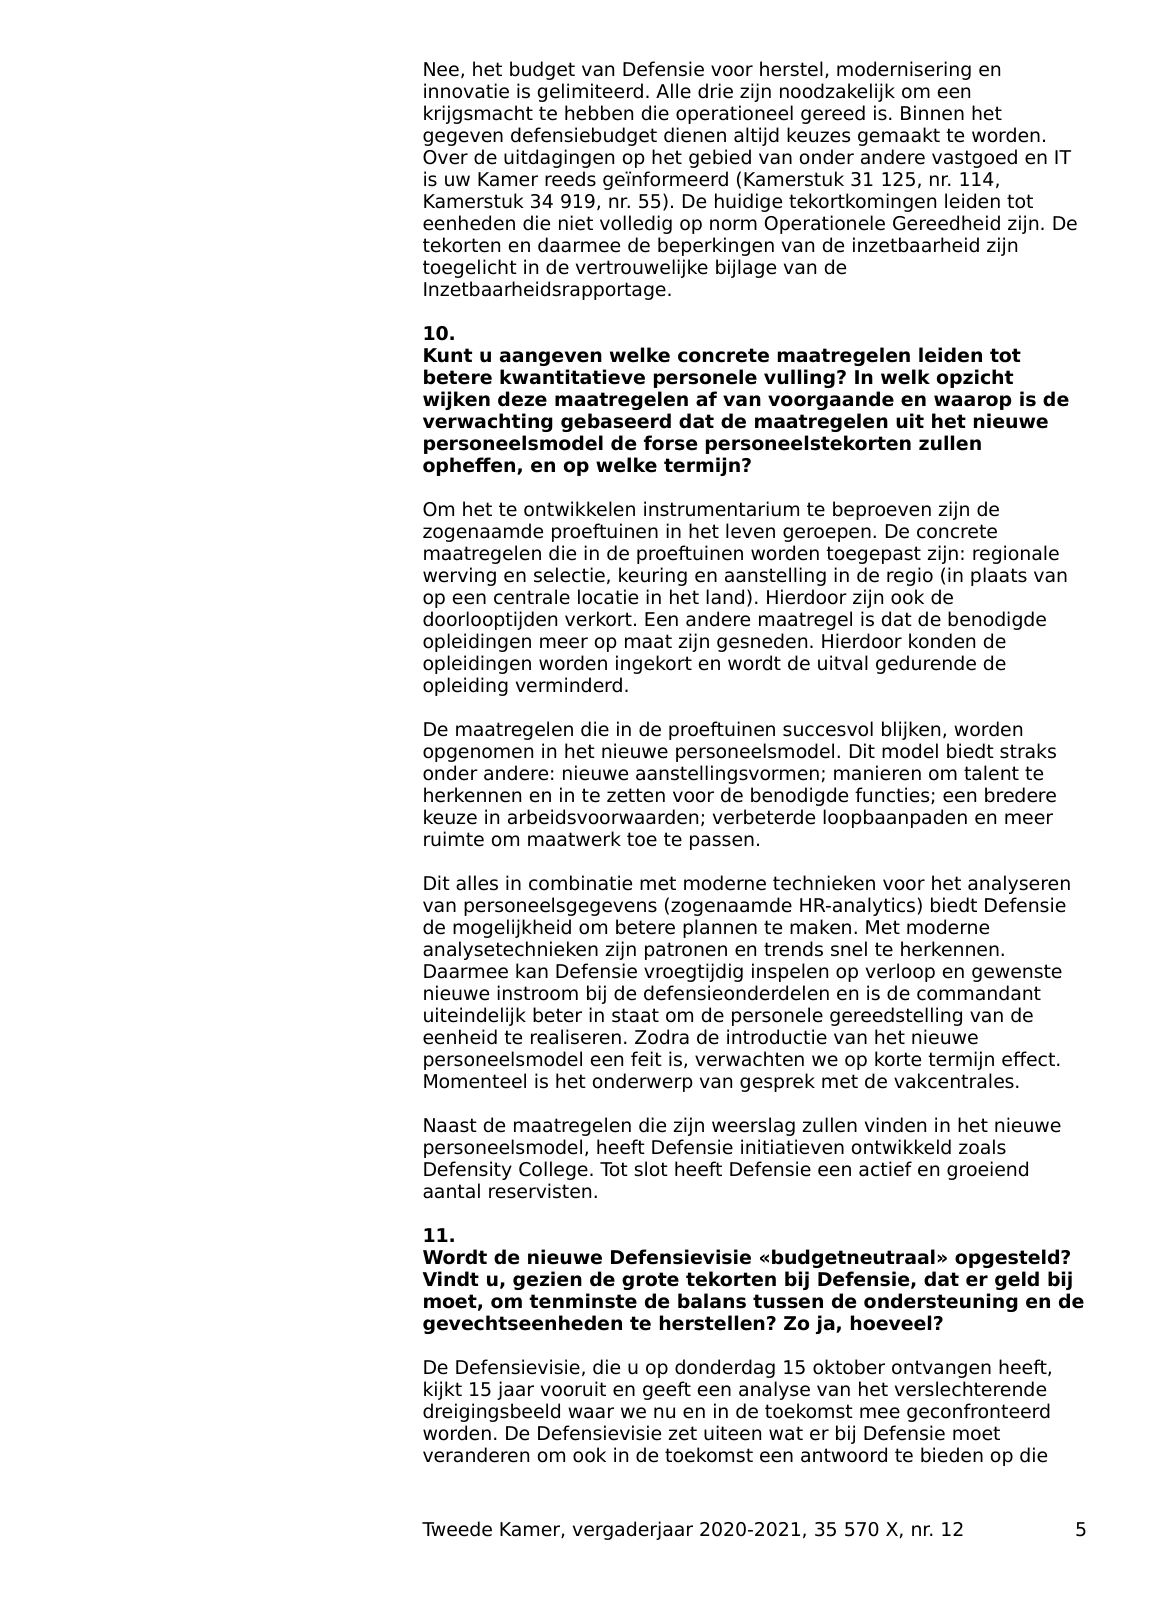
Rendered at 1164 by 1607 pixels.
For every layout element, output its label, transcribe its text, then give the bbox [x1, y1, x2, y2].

text Nee, het budget van Defensie voor herstel, modernisering en innovatie is gelimiteerd. Alle drie zijn noodzakelijk om een krijgsmacht te hebben die operationeel gereed is. Binnen het gegeven defensiebudget dienen altijd keuzes gemaakt te worden. Over de uitdagingen op het gebied van onder andere vastgoed en IT is uw Kamer reeds geïnformeerd (Kamerstuk 31 125, nr. 114, Kamerstuk 34 919, nr. 55). De huidige tekortkomingen leiden tot eenheden die niet volledig op norm Operationele Gereedheid zijn. De tekorten en daarmee de beperkingen van de inzetbaarheid zijn toegelicht in de vertrouwelijke bijlage van de Inzetbaarheidsrapportage. [422, 59, 1087, 301]
text 10. [422, 323, 1087, 345]
text Wordt de nieuwe Defensievisie «budgetneutraal» opgesteld? Vindt u, gezien de grote tekorten bij Defensie, dat er geld bij moet, om tenminste de balans tussen de ondersteuning en de gevechtseenheden te herstellen? Zo ja, hoeveel? [422, 1247, 1087, 1335]
text Dit alles in combinatie met moderne technieken voor het analyseren van personeelsgegevens (zogenaamde HR-analytics) biedt Defensie de mogelijkheid om betere plannen te maken. Met moderne analysetechnieken zijn patronen en trends snel te herkennen. Daarmee kan Defensie vroegtijdig inspelen op verloop en gewenste nieuwe instroom bij de defensieonderdelen en is de commandant uiteindelijk beter in staat om de personele gereedstelling van de eenheid te realiseren. Zodra de introductie van het nieuwe personeelsmodel een feit is, verwachten we op korte termijn effect. Momenteel is het onderwerp van gesprek met de vakcentrales. [422, 873, 1087, 1093]
text Naast de maatregelen die zijn weerslag zullen vinden in het nieuwe personeelsmodel, heeft Defensie initiatieven ontwikkeld zoals Defensity College. Tot slot heeft Defensie een actief en groeiend aantal reservisten. [422, 1115, 1087, 1203]
text Kunt u aangeven welke concrete maatregelen leiden tot betere kwantitatieve personele vulling? In welk opzicht wijken deze maatregelen af van voorgaande en waarop is de verwachting gebaseerd dat de maatregelen uit het nieuwe personeelsmodel de forse personeelstekorten zullen opheffen, en op welke termijn? [422, 345, 1087, 477]
text Om het te ontwikkelen instrumentarium te beproeven zijn de zogenaamde proeftuinen in het leven geroepen. De concrete maatregelen die in de proeftuinen worden toegepast zijn: regionale werving en selectie, keuring en aanstelling in de regio (in plaats van op een centrale locatie in het land). Hierdoor zijn ook de doorlooptijden verkort. Een andere maatregel is dat de benodigde opleidingen meer op maat zijn gesneden. Hierdoor konden de opleidingen worden ingekort en wordt de uitval gedurende de opleiding verminderd. [422, 499, 1087, 697]
text 11. [422, 1225, 1087, 1247]
text De Defensievisie, die u op donderdag 15 oktober ontvangen heeft, kijkt 15 jaar vooruit en geeft een analyse van het verslechterende dreigingsbeeld waar we nu en in de toekomst mee geconfronteerd worden. De Defensievisie zet uiteen wat er bij Defensie moet veranderen om ook in de toekomst een antwoord te bieden op die [422, 1357, 1087, 1467]
text De maatregelen die in de proeftuinen succesvol blijken, worden opgenomen in het nieuwe personeelsmodel. Dit model biedt straks onder andere: nieuwe aanstellingsvormen; manieren om talent te herkennen en in te zetten voor de benodigde functies; een bredere keuze in arbeidsvoorwaarden; verbeterde loopbaanpaden en meer ruimte om maatwerk toe te passen. [422, 719, 1087, 851]
